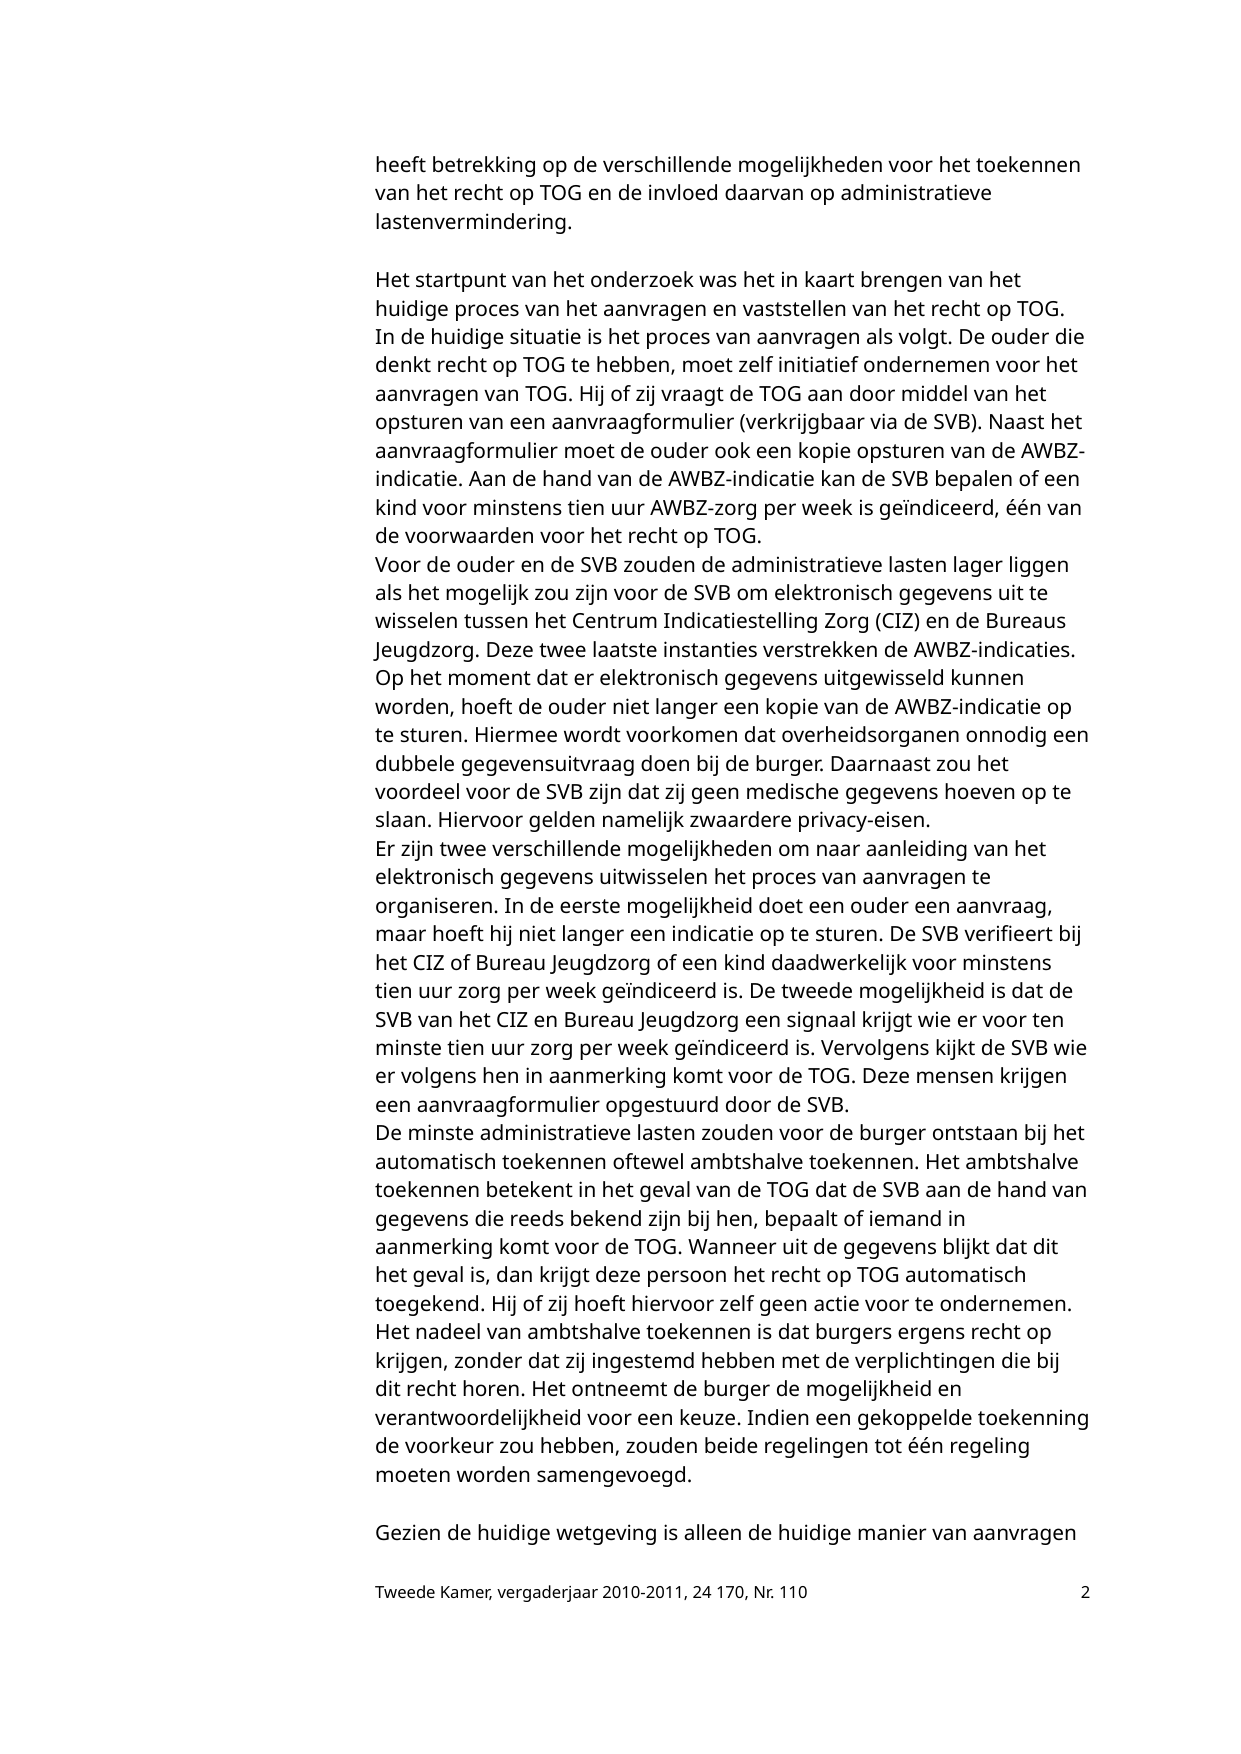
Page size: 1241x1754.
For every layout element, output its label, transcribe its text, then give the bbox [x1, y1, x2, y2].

text heeft betrekking op de verschillende mogelijkheden voor het toekennen van het recht op TOG en de invloed daarvan op administratieve lastenvermindering. [375, 150, 1090, 235]
text In de huidige situatie is het proces van aanvragen als volgt. De ouder die denkt recht op TOG te hebben, moet zelf initiatief ondernemen voor het aanvragen van TOG. Hij of zij vraagt de TOG aan door middel van het opsturen van een aanvraagformulier (verkrijgbaar via de SVB). Naast het aanvraagformulier moet de ouder ook een kopie opsturen van de AWBZ-indicatie. Aan de hand van de AWBZ-indicatie kan de SVB bepalen of een kind voor minstens tien uur AWBZ-zorg per week is geïndiceerd, één van de voorwaarden voor het recht op TOG. [375, 322, 1090, 550]
text Het startpunt van het onderzoek was het in kaart brengen van het huidige proces van het aanvragen en vaststellen van het recht op TOG. [375, 265, 1090, 322]
text Gezien de huidige wetgeving is alleen de huidige manier van aanvragen [375, 1518, 1090, 1547]
text Er zijn twee verschillende mogelijkheden om naar aanleiding van het elektronisch gegevens uitwisselen het proces van aanvragen te organiseren. In de eerste mogelijkheid doet een ouder een aanvraag, maar hoeft hij niet langer een indicatie op te sturen. De SVB verifieert bij het CIZ of Bureau Jeugdzorg of een kind daadwerkelijk voor minstens tien uur zorg per week geïndiceerd is. De tweede mogelijkheid is dat de SVB van het CIZ en Bureau Jeugdzorg een signaal krijgt wie er voor ten minste tien uur zorg per week geïndiceerd is. Vervolgens kijkt de SVB wie er volgens hen in aanmerking komt voor de TOG. Deze mensen krijgen een aanvraagformulier opgestuurd door de SVB. [375, 834, 1090, 1118]
text De minste administratieve lasten zouden voor de burger ontstaan bij het automatisch toekennen oftewel ambtshalve toekennen. Het ambtshalve toekennen betekent in het geval van de TOG dat de SVB aan de hand van gegevens die reeds bekend zijn bij hen, bepaalt of iemand in aanmerking komt voor de TOG. Wanneer uit de gegevens blijkt dat dit het geval is, dan krijgt deze persoon het recht op TOG automatisch toegekend. Hij of zij hoeft hiervoor zelf geen actie voor te ondernemen. Het nadeel van ambtshalve toekennen is dat burgers ergens recht op krijgen, zonder dat zij ingestemd hebben met de verplichtingen die bij dit recht horen. Het ontneemt de burger de mogelijkheid en verantwoordelijkheid voor een keuze. Indien een gekoppelde toekenning de voorkeur zou hebben, zouden beide regelingen tot één regeling moeten worden samengevoegd. [375, 1118, 1090, 1488]
text Voor de ouder en de SVB zouden de administratieve lasten lager liggen als het mogelijk zou zijn voor de SVB om elektronisch gegevens uit te wisselen tussen het Centrum Indicatiestelling Zorg (CIZ) en de Bureaus Jeugdzorg. Deze twee laatste instanties verstrekken de AWBZ-indicaties. Op het moment dat er elektronisch gegevens uitgewisseld kunnen worden, hoeft de ouder niet langer een kopie van de AWBZ-indicatie op te sturen. Hiermee wordt voorkomen dat overheidsorganen onnodig een dubbele gegevensuitvraag doen bij de burger. Daarnaast zou het voordeel voor de SVB zijn dat zij geen medische gegevens hoeven op te slaan. Hiervoor gelden namelijk zwaardere privacy-eisen. [375, 550, 1090, 834]
